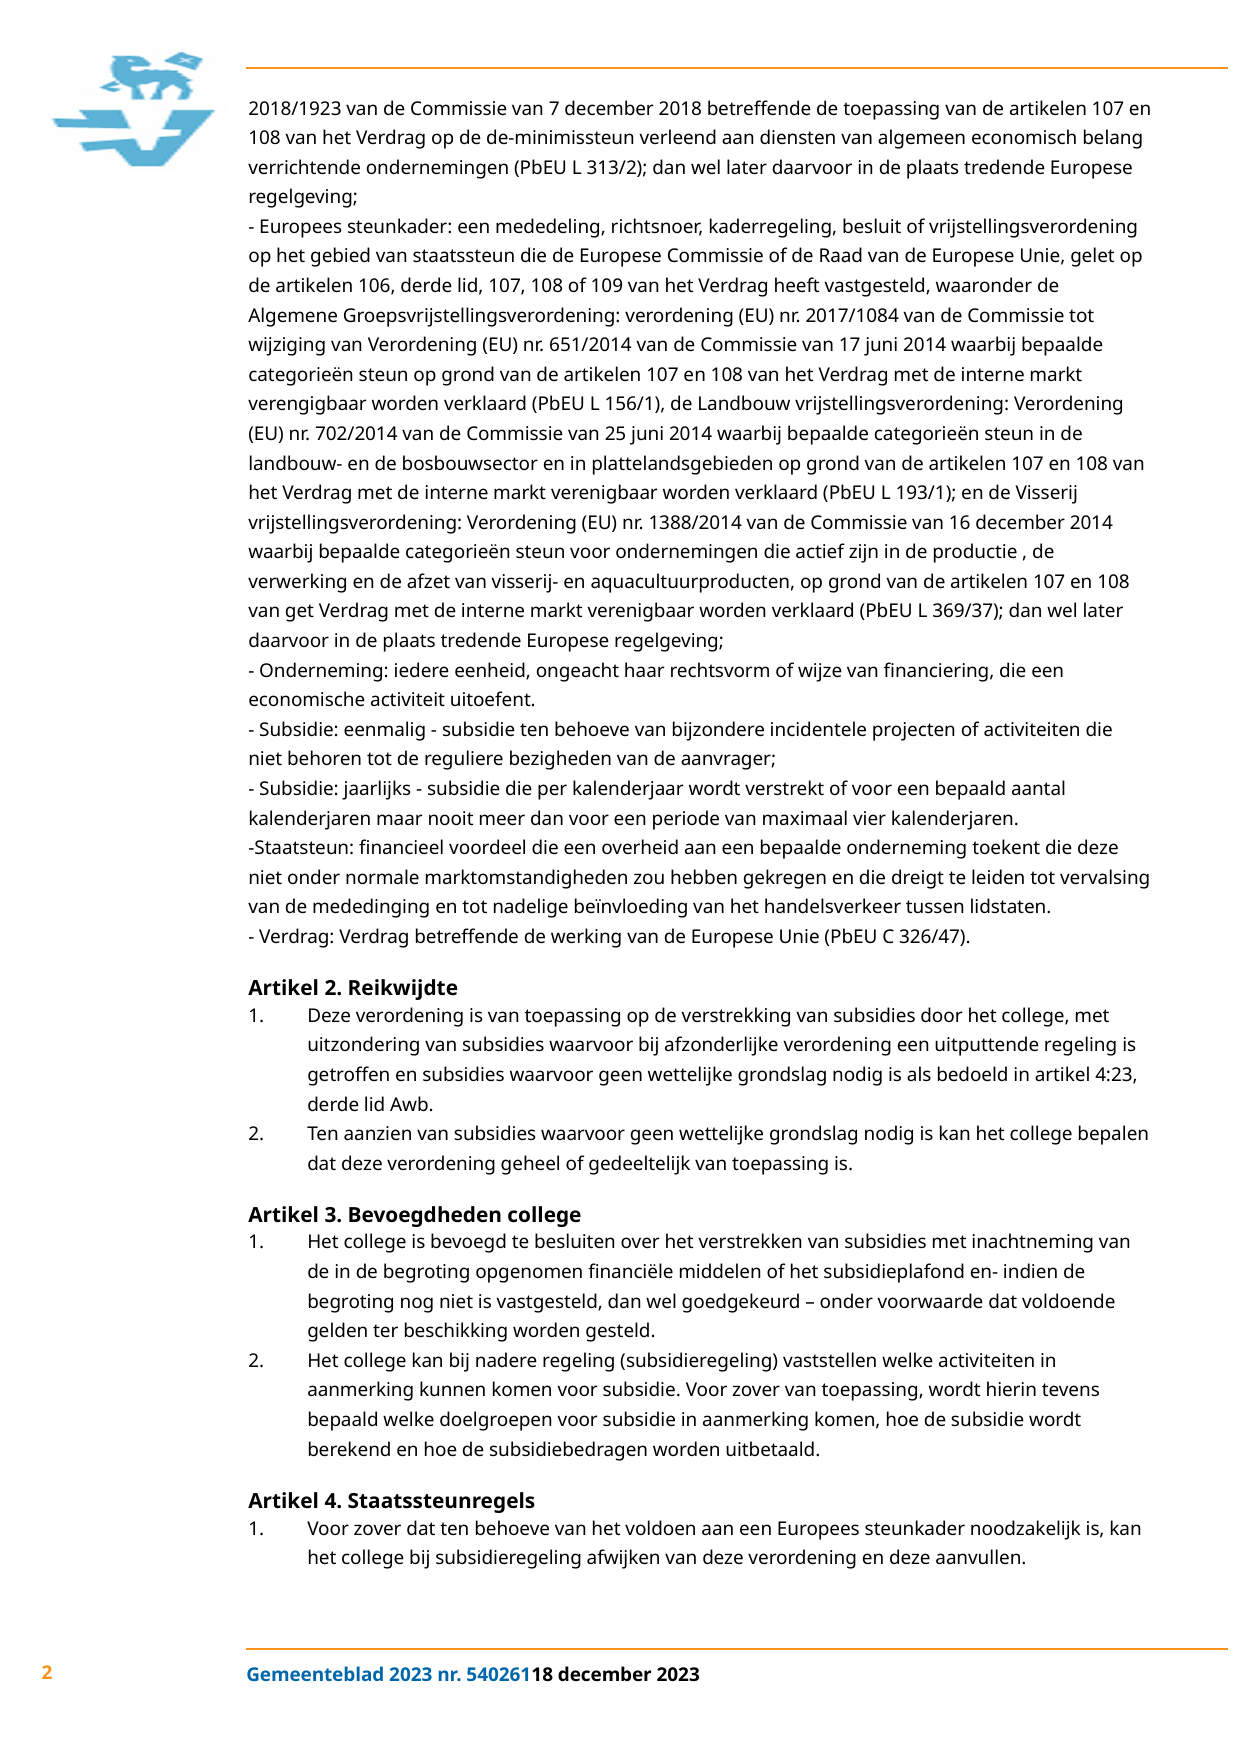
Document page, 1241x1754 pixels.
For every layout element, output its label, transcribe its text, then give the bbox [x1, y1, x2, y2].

list Het college is bevoegd te besluiten over het verstrekken van subsidies met inachtneming van de in de begroting opgenomen financiële middelen of het subsidieplafond en- indien de begroting nog niet is vastgesteld, dan wel goedgekeurd – onder voorwaarde dat voldoende gelden ter beschikking worden gesteld. [248, 1229, 1152, 1343]
text -Staatsteun: financieel voordeel die een overheid aan een bepaalde onderneming toekent die deze niet onder normale marktomstandigheden zou hebben gekregen en die dreigt te leiden tot vervalsing van de mededinging en tot nadelige beïnvloeding van het handelsverkeer tussen lidstaten. [248, 834, 1152, 919]
list Voor zover dat ten behoeve van het voldoen aan een Europees steunkader noodzakelijk is, kan het college bij subsidieregeling afwijken van deze verordening en deze aanvullen. [248, 1515, 1152, 1570]
text - Verdrag: Verdrag betreffende de werking van de Europese Unie (PbEU C 326/47). [248, 923, 1152, 949]
text - Onderneming: iedere eenheid, ongeacht haar rechtsvorm of wijze van financiering, die een economische activiteit uitoefent. [248, 657, 1152, 712]
list Het college kan bij nadere regeling (subsidieregeling) vaststellen welke activiteiten in aanmerking kunnen komen voor subsidie. Voor zover van toepassing, wordt hierin tevens bepaald welke doelgroepen voor subsidie in aanmerking komen, hoe de subsidie wordt berekend en hoe de subsidiebedragen worden uitbetaald. [248, 1347, 1152, 1462]
list Ten aanzien van subsidies waarvoor geen wettelijke grondslag nodig is kan het college bepalen dat deze verordening geheel of gedeeltelijk van toepassing is. [248, 1120, 1152, 1176]
text Artikel 4. Staatssteunregels [248, 1486, 1152, 1515]
text - Europees steunkader: een mededeling, richtsnoer, kaderregeling, besluit of vrijstellingsverordening op het gebied van staatssteun die de Europese Commissie of de Raad van de Europese Unie, gelet op de artikelen 106, derde lid, 107, 108 of 109 van het Verdrag heeft vastgesteld, waaronder de Algemene Groepsvrijstellingsverordening: verordening (EU) nr. 2017/1084 van de Commissie tot wijziging van Verordening (EU) nr. 651/2014 van de Commissie van 17 juni 2014 waarbij bepaalde categorieën steun op grond van de artikelen 107 en 108 van het Verdrag met de interne markt verengigbaar worden verklaard (PbEU L 156/1), de Landbouw vrijstellingsverordening: Verordening (EU) nr. 702/2014 van de Commissie van 25 juni 2014 waarbij bepaalde categorieën steun in de landbouw- en de bosbouwsector en in plattelandsgebieden op grond van de artikelen 107 en 108 van het Verdrag met de interne markt verenigbaar worden verklaard (PbEU L 193/1); en de Visserij vrijstellingsverordening: Verordening (EU) nr. 1388/2014 van de Commissie van 16 december 2014 waarbij bepaalde categorieën steun voor ondernemingen die actief zijn in de productie , de verwerking en de afzet van visserij- en aquacultuurproducten, op grond van de artikelen 107 en 108 van get Verdrag met de interne markt verenigbaar worden verklaard (PbEU L 369/37); dan wel later daarvoor in de plaats tredende Europese regelgeving; [248, 213, 1152, 653]
picture [41, 47, 231, 172]
list Deze verordening is van toepassing op de verstrekking van subsidies door het college, met uitzondering van subsidies waarvoor bij afzonderlijke verordening een uitputtende regeling is getroffen en subsidies waarvoor geen wettelijke grondslag nodig is als bedoeld in artikel 4:23, derde lid Awb. [248, 1002, 1152, 1116]
text - Subsidie: jaarlijks - subsidie die per kalenderjaar wordt verstrekt of voor een bepaald aantal kalenderjaren maar nooit meer dan voor een periode van maximaal vier kalenderjaren. [248, 775, 1152, 831]
text - Subsidie: eenmalig - subsidie ten behoeve van bijzondere incidentele projecten of activiteiten die niet behoren tot de reguliere bezigheden van de aanvrager; [248, 716, 1152, 771]
text 2018/1923 van de Commissie van 7 december 2018 betreffende de toepassing van de artikelen 107 en 108 van het Verdrag op de de-minimissteun verleend aan diensten van algemeen economisch belang verrichtende ondernemingen (PbEU L 313/2); dan wel later daarvoor in de plaats tredende Europese regelgeving; [248, 95, 1152, 209]
text Artikel 3. Bevoegdheden college [248, 1200, 1152, 1229]
text Artikel 2. Reikwijdte [248, 973, 1152, 1002]
